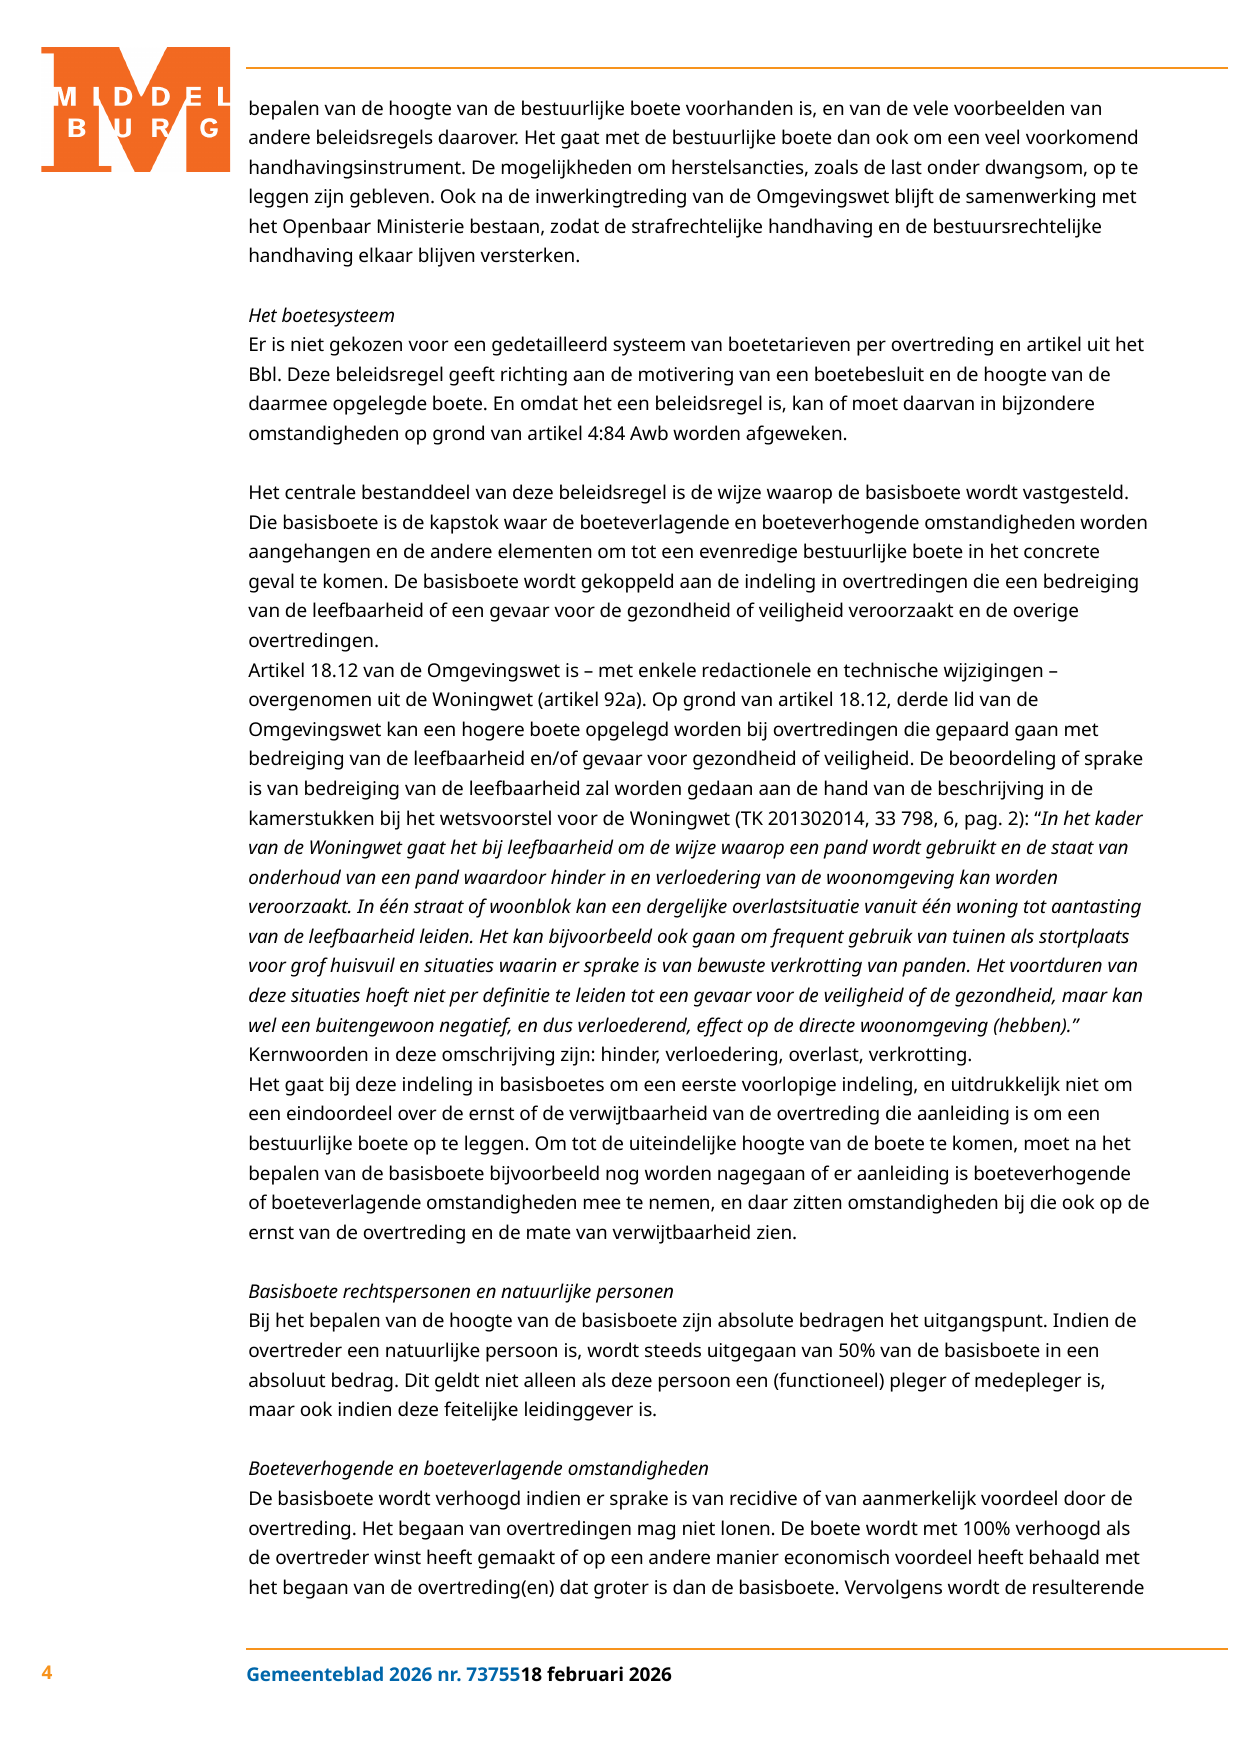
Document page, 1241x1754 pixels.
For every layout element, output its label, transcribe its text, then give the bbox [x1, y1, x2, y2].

text bepalen van de hoogte van de bestuurlijke boete voorhanden is, en van de vele voorbeelden van andere beleidsregels daarover. Het gaat met de bestuurlijke boete dan ook om een veel voorkomend handhavingsinstrument. De mogelijkheden om herstelsancties, zoals de last onder dwangsom, op te leggen zijn gebleven. Ook na de inwerkingtreding van de Omgevingswet blijft de samenwerking met het Openbaar Ministerie bestaan, zodat de strafrechtelijke handhaving en de bestuursrechtelijke handhaving elkaar blijven versterken. [248, 95, 1152, 268]
text Het gaat bij deze indeling in basisboetes om een eerste voorlopige indeling, en uitdrukkelijk niet om een eindoordeel over de ernst of de verwijtbaarheid van de overtreding die aanleiding is om een bestuurlijke boete op te leggen. Om tot de uiteindelijke hoogte van de boete te komen, moet na het bepalen van de basisboete bijvoorbeeld nog worden nagegaan of er aanleiding is boeteverhogende of boeteverlagende omstandigheden mee te nemen, en daar zitten omstandigheden bij die ook op de ernst van de overtreding en de mate van verwijtbaarheid zien. [248, 1071, 1152, 1245]
text Kernwoorden in deze omschrijving zijn: hinder, verloedering, overlast, verkrotting. [248, 1041, 1152, 1067]
text Artikel 18.12 van de Omgevingswet is – met enkele redactionele en technische wijzigingen – overgenomen uit de Woningwet (artikel 92a). Op grond van artikel 18.12, derde lid van de Omgevingswet kan een hogere boete opgelegd worden bij overtredingen die gepaard gaan met bedreiging van de leefbaarheid en/of gevaar voor gezondheid of veiligheid. De beoordeling of sprake is van bedreiging van de leefbaarheid zal worden gedaan aan de hand van de beschrijving in de kamerstukken bij het wetsvoorstel voor de Woningwet (TK 201302014, 33 798, 6, pag. 2): “In het kader van de Woningwet gaat het bij leefbaarheid om de wijze waarop een pand wordt gebruikt en de staat van onderhoud van een pand waardoor hinder in en verloedering van de woonomgeving kan worden veroorzaakt. In één straat of woonblok kan een dergelijke overlastsituatie vanuit één woning tot aantasting van de leefbaarheid leiden. Het kan bijvoorbeeld ook gaan om frequent gebruik van tuinen als stortplaats voor grof huisvuil en situaties waarin er sprake is van bewuste verkrotting van panden. Het voortduren van deze situaties hoeft niet per definitie te leiden tot een gevaar voor de veiligheid of de gezondheid, maar kan wel een buitengewoon negatief, en dus verloederend, effect op de directe woonomgeving (hebben).” [248, 657, 1152, 1038]
text Het centrale bestanddeel van deze beleidsregel is de wijze waarop de basisboete wordt vastgesteld. Die basisboete is de kapstok waar de boeteverlagende en boeteverhogende omstandigheden worden aangehangen en de andere elementen om tot een evenredige bestuurlijke boete in het concrete geval te komen. De basisboete wordt gekoppeld aan de indeling in overtredingen die een bedreiging van de leefbaarheid of een gevaar voor de gezondheid of veiligheid veroorzaakt en de overige overtredingen. [248, 479, 1152, 653]
text Het boetesysteem [248, 302, 1152, 328]
text Er is niet gekozen voor een gedetailleerd systeem van boetetarieven per overtreding en artikel uit het Bbl. Deze beleidsregel geeft richting aan de motivering van een boetebesluit en de hoogte van de daarmee opgelegde boete. En omdat het een beleidsregel is, kan of moet daarvan in bijzondere omstandigheden op grond van artikel 4:84 Awb worden afgeweken. [248, 331, 1152, 446]
text De basisboete wordt verhoogd indien er sprake is van recidive of van aanmerkelijk voordeel door de overtreding. Het begaan van overtredingen mag niet lonen. De boete wordt met 100% verhoogd als de overtreder winst heeft gemaakt of op een andere manier economisch voordeel heeft behaald met het begaan van de overtreding(en) dat groter is dan de basisboete. Vervolgens wordt de resulterende [248, 1485, 1152, 1600]
picture [41, 47, 231, 172]
text Bij het bepalen van de hoogte van de basisboete zijn absolute bedragen het uitgangspunt. Indien de overtreder een natuurlijke persoon is, wordt steeds uitgegaan van 50% van de basisboete in een absoluut bedrag. Dit geldt niet alleen als deze persoon een (functioneel) pleger of medepleger is, maar ook indien deze feitelijke leidinggever is. [248, 1308, 1152, 1422]
text Basisboete rechtspersonen en natuurlijke personen [248, 1278, 1152, 1304]
text Boeteverhogende en boeteverlagende omstandigheden [248, 1456, 1152, 1481]
